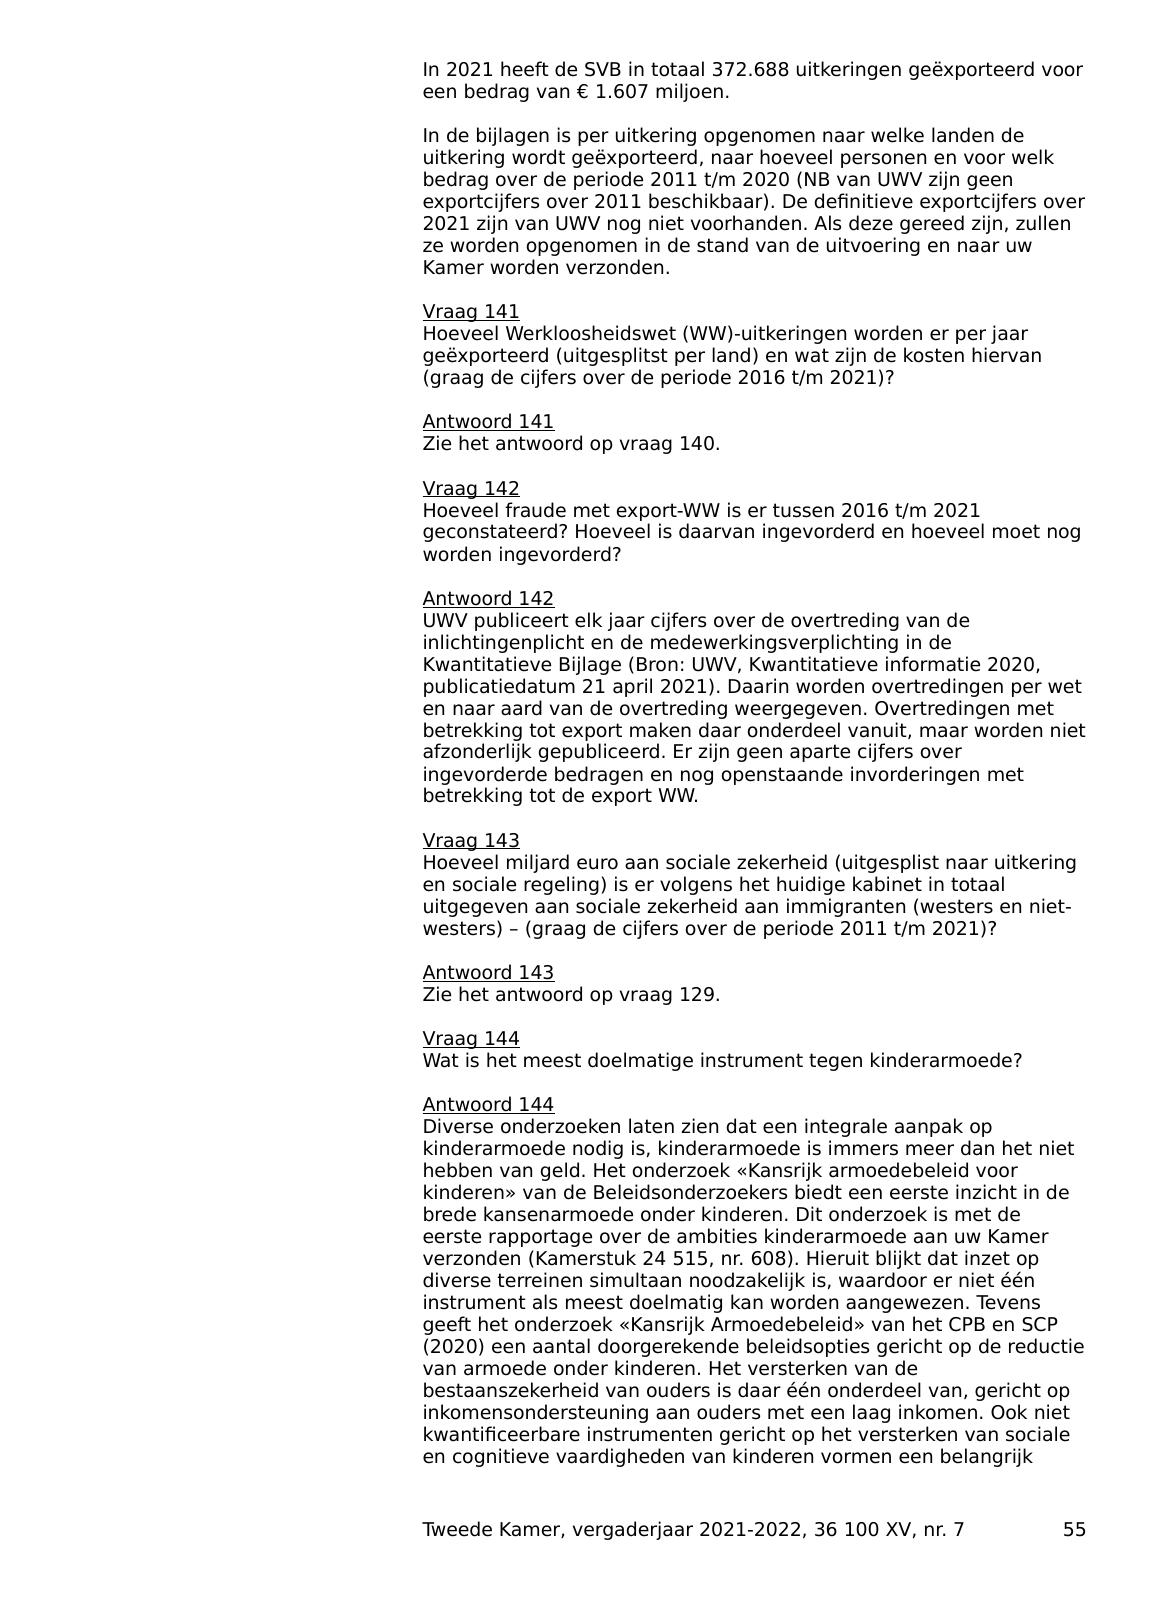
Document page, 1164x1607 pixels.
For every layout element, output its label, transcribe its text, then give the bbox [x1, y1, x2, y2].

subtitle Antwoord 141 [422, 411, 1087, 433]
text Diverse onderzoeken laten zien dat een integrale aanpak op kinderarmoede nodig is, kinderarmoede is immers meer dan het niet hebben van geld. Het onderzoek «Kansrijk armoedebeleid voor kinderen» van de Beleidsonderzoekers biedt een eerste inzicht in de brede kansenarmoede onder kinderen. Dit onderzoek is met de eerste rapportage over de ambities kinderarmoede aan uw Kamer verzonden (Kamerstuk 24 515, nr. 608). Hieruit blijkt dat inzet op diverse terreinen simultaan noodzakelijk is, waardoor er niet één instrument als meest doelmatig kan worden aangewezen. Tevens geeft het onderzoek «Kansrijk Armoedebeleid» van het CPB en SCP (2020) een aantal doorgerekende beleidsopties gericht op de reductie van armoede onder kinderen. Het versterken van de bestaanszekerheid van ouders is daar één onderdeel van, gericht op inkomensondersteuning aan ouders met een laag inkomen. Ook niet kwantificeerbare instrumenten gericht op het versterken van sociale en cognitieve vaardigheden van kinderen vormen een belangrijk [422, 1116, 1087, 1468]
subtitle Vraag 143 [422, 829, 1087, 852]
text Hoeveel Werkloosheidswet (WW)-uitkeringen worden er per jaar geëxporteerd (uitgesplitst per land) en wat zijn de kosten hiervan (graag de cijfers over de periode 2016 t/m 2021)? [422, 323, 1087, 389]
text Zie het antwoord op vraag 140. [422, 433, 1087, 455]
subtitle Vraag 144 [422, 1028, 1087, 1050]
subtitle Vraag 142 [422, 477, 1087, 499]
text Zie het antwoord op vraag 129. [422, 984, 1087, 1006]
subtitle Antwoord 144 [422, 1094, 1087, 1116]
subtitle Antwoord 142 [422, 588, 1087, 609]
subtitle Vraag 141 [422, 301, 1087, 323]
text Hoeveel fraude met export-WW is er tussen 2016 t/m 2021 geconstateerd? Hoeveel is daarvan ingevorderd en hoeveel moet nog worden ingevorderd? [422, 499, 1087, 565]
text UWV publiceert elk jaar cijfers over de overtreding van de inlichtingenplicht en de medewerkingsverplichting in de Kwantitatieve Bijlage (Bron: UWV, Kwantitatieve informatie 2020, publicatiedatum 21 april 2021). Daarin worden overtredingen per wet en naar aard van de overtreding weergegeven. Overtredingen met betrekking tot export maken daar onderdeel vanuit, maar worden niet afzonderlijk gepubliceerd. Er zijn geen aparte cijfers over ingevorderde bedragen en nog openstaande invorderingen met betrekking tot de export WW. [422, 609, 1087, 807]
subtitle Antwoord 143 [422, 962, 1087, 984]
text In 2021 heeft de SVB in totaal 372.688 uitkeringen geëxporteerd voor een bedrag van € 1.607 miljoen. [422, 59, 1087, 103]
text In de bijlagen is per uitkering opgenomen naar welke landen de uitkering wordt geëxporteerd, naar hoeveel personen en voor welk bedrag over de periode 2011 t/m 2020 (NB van UWV zijn geen exportcijfers over 2011 beschikbaar). De definitieve exportcijfers over 2021 zijn van UWV nog niet voorhanden. Als deze gereed zijn, zullen ze worden opgenomen in de stand van de uitvoering en naar uw Kamer worden verzonden. [422, 125, 1087, 279]
text Hoeveel miljard euro aan sociale zekerheid (uitgesplist naar uitkering en sociale regeling) is er volgens het huidige kabinet in totaal uitgegeven aan sociale zekerheid aan immigranten (westers en niet-westers) – (graag de cijfers over de periode 2011 t/m 2021)? [422, 852, 1087, 939]
text Wat is het meest doelmatige instrument tegen kinderarmoede? [422, 1050, 1087, 1072]
